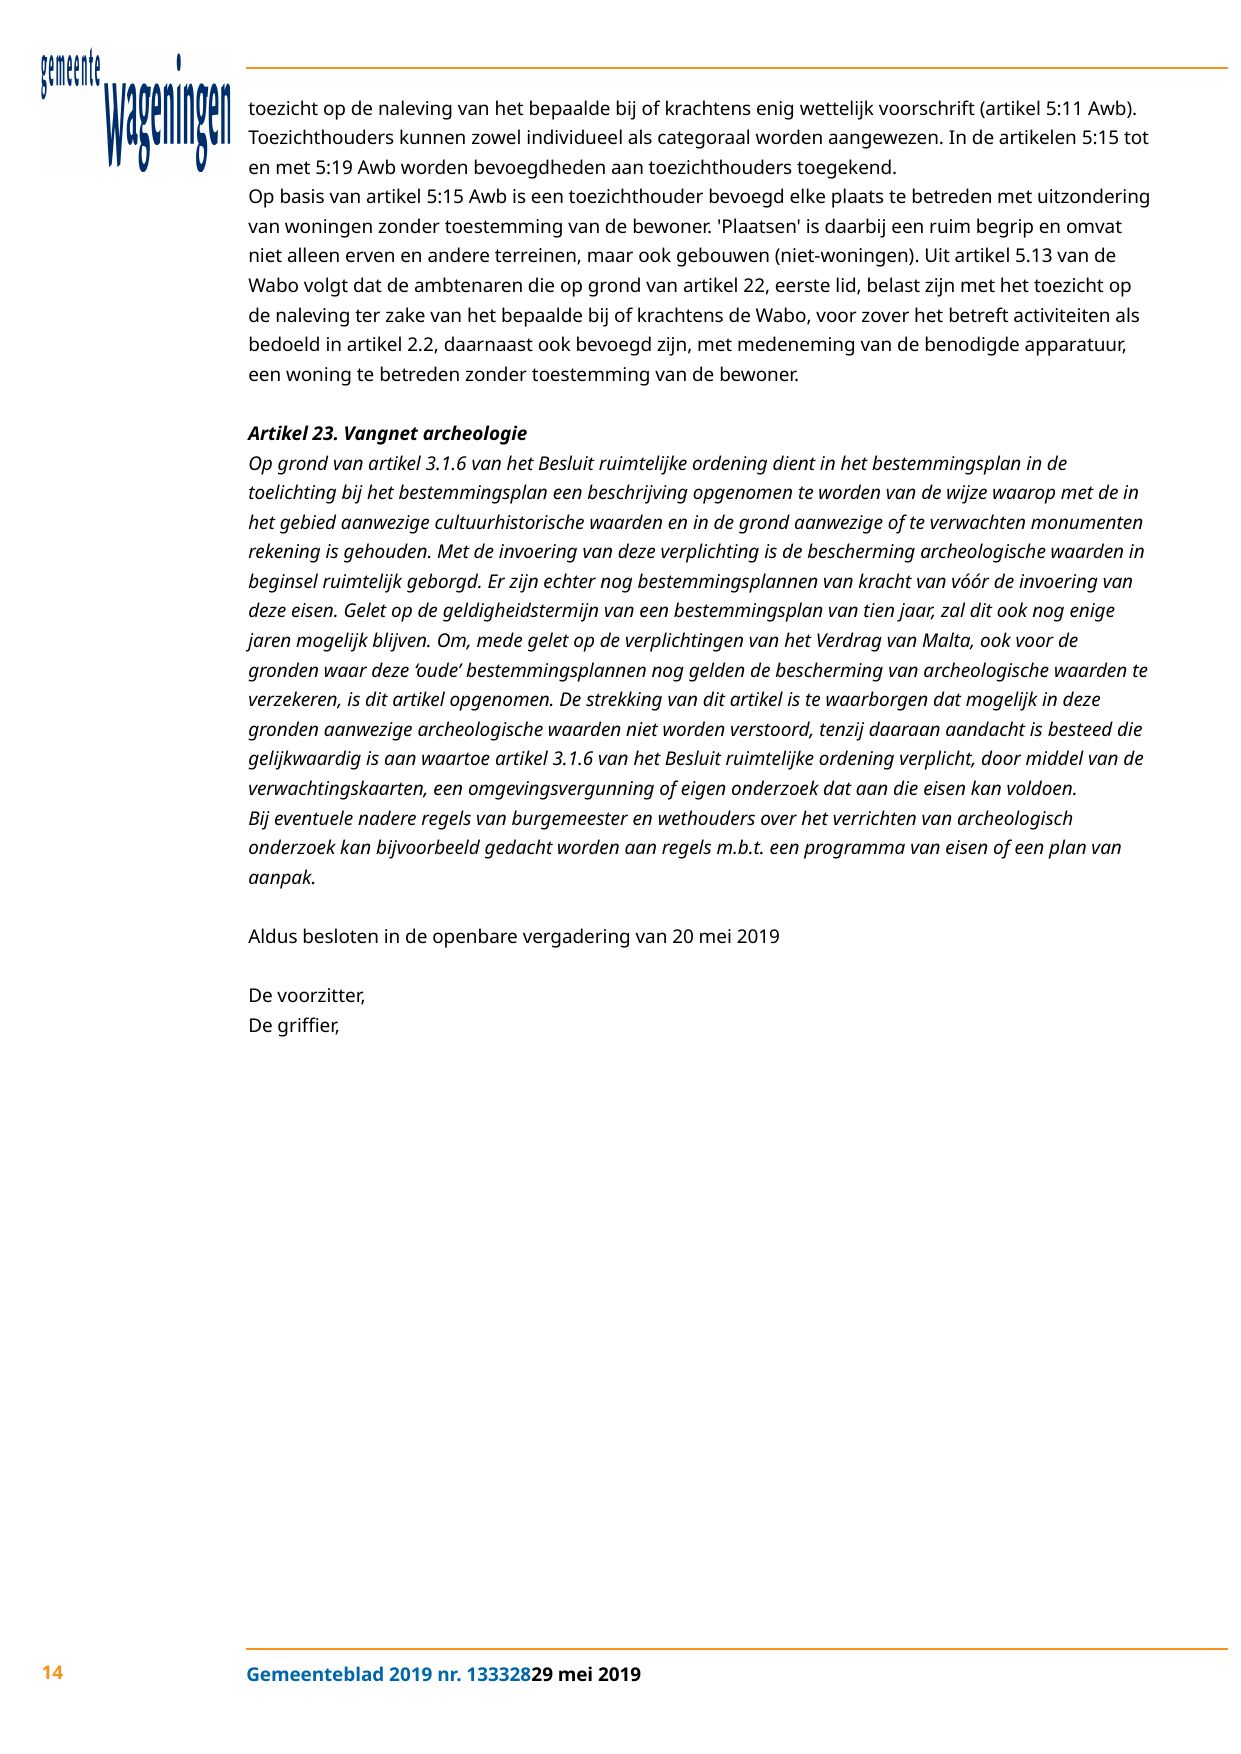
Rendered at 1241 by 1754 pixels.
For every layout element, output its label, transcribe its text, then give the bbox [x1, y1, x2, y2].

text toezicht op de naleving van het bepaalde bij of krachtens enig wettelijk voorschrift (artikel 5:11 Awb). Toezichthouders kunnen zowel individueel als categoraal worden aangewezen. In de artikelen 5:15 tot en met 5:19 Awb worden bevoegdheden aan toezichthouders toegekend. [248, 95, 1152, 180]
text De griffier, [248, 1012, 1152, 1038]
picture [41, 47, 231, 172]
text Aldus besloten in de openbare vergadering van 20 mei 2019 [248, 923, 1152, 949]
text Op grond van artikel 3.1.6 van het Besluit ruimtelijke ordening dient in het bestemmingsplan in de toelichting bij het bestemmingsplan een beschrijving opgenomen te worden van de wijze waarop met de in het gebied aanwezige cultuurhistorische waarden en in de grond aanwezige of te verwachten monumenten rekening is gehouden. Met de invoering van deze verplichting is de bescherming archeologische waarden in beginsel ruimtelijk geborgd. Er zijn echter nog bestemmingsplannen van kracht van vóór de invoering van deze eisen. Gelet op de geldigheidstermijn van een bestemmingsplan van tien jaar, zal dit ook nog enige jaren mogelijk blijven. Om, mede gelet op de verplichtingen van het Verdrag van Malta, ook voor de gronden waar deze ‘oude’ bestemmingsplannen nog gelden de bescherming van archeologische waarden te verzekeren, is dit artikel opgenomen. De strekking van dit artikel is te waarborgen dat mogelijk in deze gronden aanwezige archeologische waarden niet worden verstoord, tenzij daaraan aandacht is besteed die gelijkwaardig is aan waartoe artikel 3.1.6 van het Besluit ruimtelijke ordening verplicht, door middel van de verwachtingskaarten, een omgevingsvergunning of eigen onderzoek dat aan die eisen kan voldoen. [248, 450, 1152, 801]
text Artikel 23. Vangnet archeologie [248, 420, 1152, 446]
text De voorzitter, [248, 982, 1152, 1008]
text Bij eventuele nadere regels van burgemeester en wethouders over het verrichten van archeologisch onderzoek kan bijvoorbeeld gedacht worden aan regels m.b.t. een programma van eisen of een plan van aanpak. [248, 805, 1152, 890]
text Op basis van artikel 5:15 Awb is een toezichthouder bevoegd elke plaats te betreden met uitzondering van woningen zonder toestemming van de bewoner. 'Plaatsen' is daarbij een ruim begrip en omvat niet alleen erven en andere terreinen, maar ook gebouwen (niet-woningen). Uit artikel 5.13 van de Wabo volgt dat de ambtenaren die op grond van artikel 22, eerste lid, belast zijn met het toezicht op de naleving ter zake van het bepaalde bij of krachtens de Wabo, voor zover het betreft activiteiten als bedoeld in artikel 2.2, daarnaast ook bevoegd zijn, met medeneming van de benodigde apparatuur, een woning te betreden zonder toestemming van de bewoner. [248, 183, 1152, 387]
